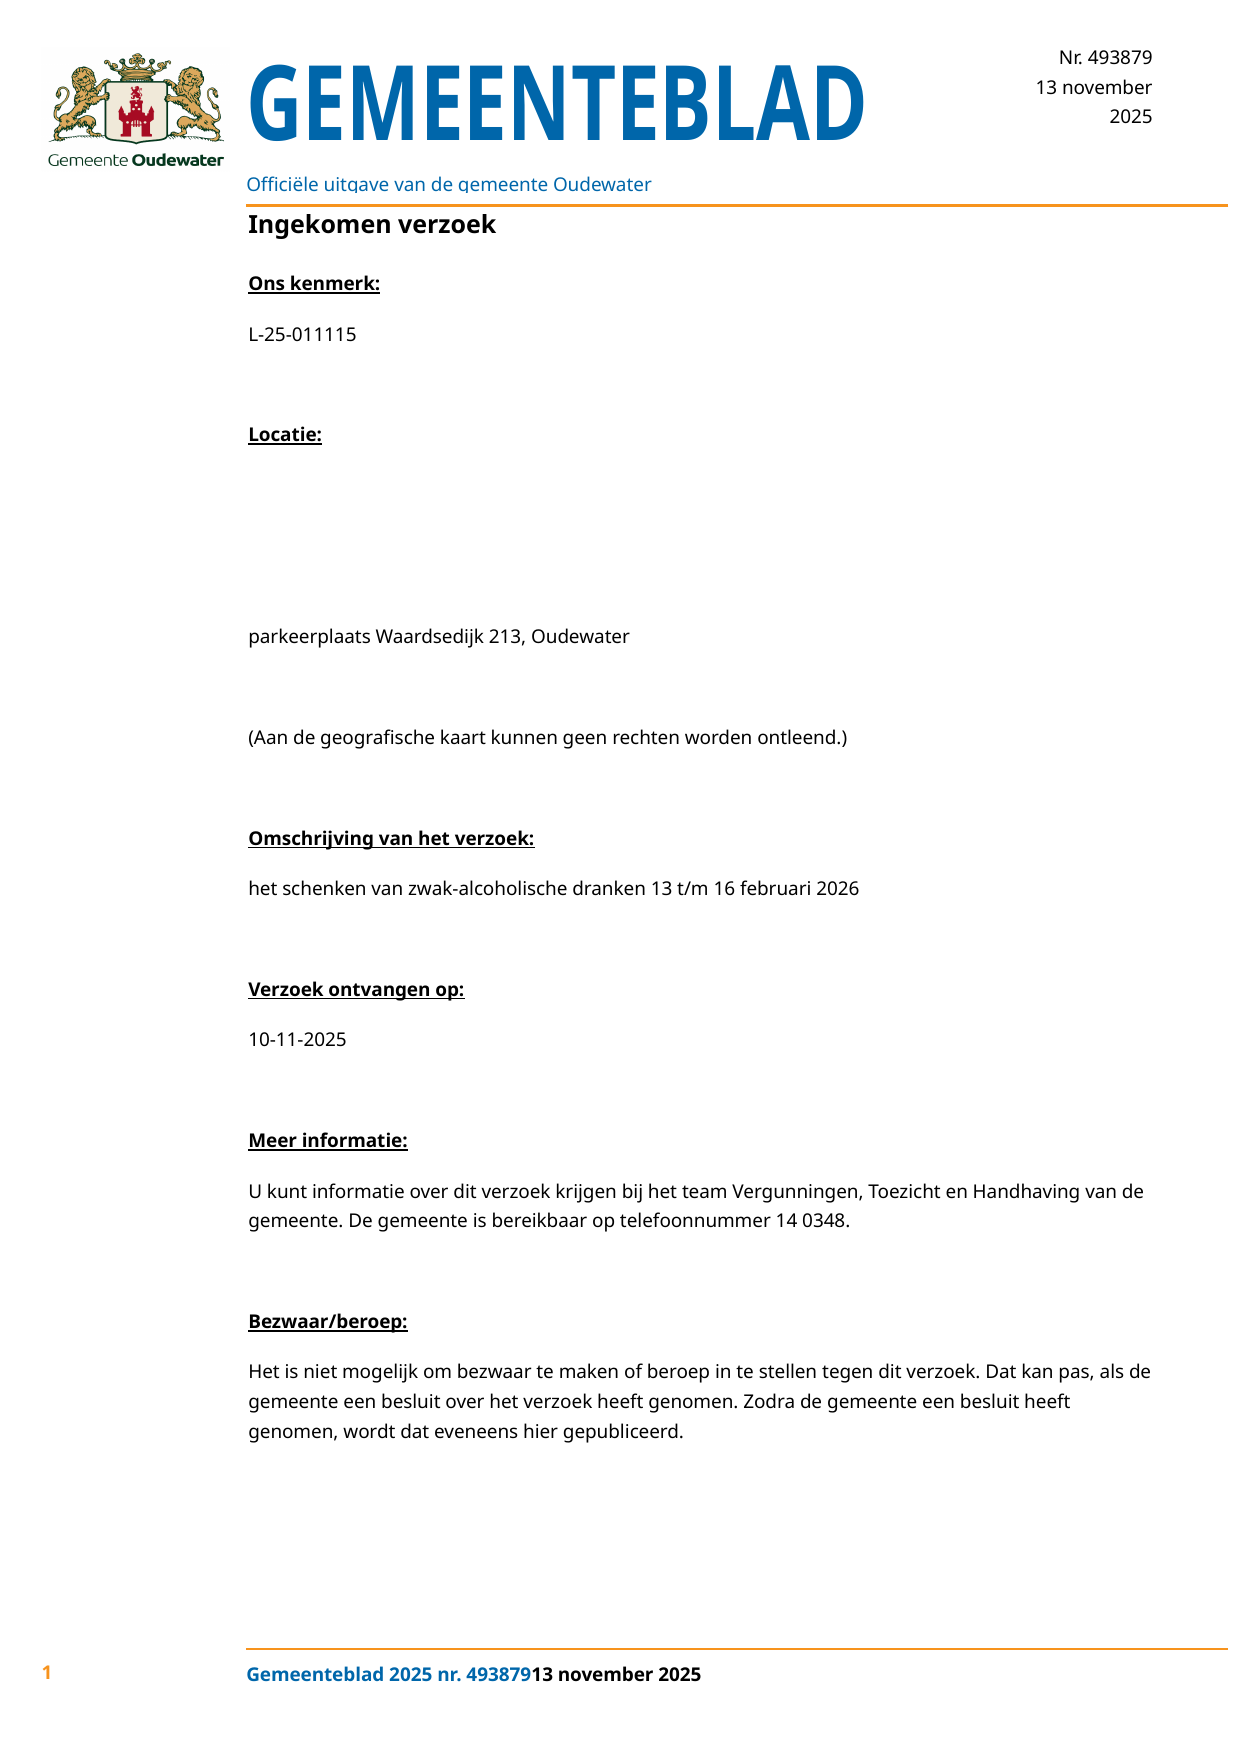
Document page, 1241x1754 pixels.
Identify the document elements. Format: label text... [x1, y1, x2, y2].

text Omschrijving van het verzoek: [248, 825, 1152, 851]
text U kunt informatie over dit verzoek krijgen bij het team Vergunningen, Toezicht en Handhaving van de gemeente. De gemeente is bereikbaar op telefoonnummer 14 0348. [248, 1178, 1152, 1233]
text (Aan de geografische kaart kunnen geen rechten worden ontleend.) [248, 724, 1152, 750]
text het schenken van zwak-alcoholische dranken 13 t/m 16 februari 2026 [248, 875, 1152, 901]
text Verzoek ontvangen op: [248, 976, 1152, 1002]
text 10-11-2025 [248, 1027, 1152, 1052]
text Het is niet mogelijk om bezwaar te maken of beroep in te stellen tegen dit verzoek. Dat kan pas, als de gemeente een besluit over het verzoek heeft genomen. Zodra de gemeente een besluit heeft genomen, wordt dat eveneens hier gepubliceerd. [248, 1359, 1152, 1443]
text Locatie: [248, 422, 1152, 447]
text parkeerplaats Waardsedijk 213, Oudewater [248, 623, 1152, 649]
text Bezwaar/beroep: [248, 1308, 1152, 1334]
text Ingekomen verzoek [248, 207, 1152, 241]
text L-25-011115 [248, 321, 1152, 346]
picture [41, 47, 231, 172]
text Meer informatie: [248, 1127, 1152, 1153]
text Ons kenmerk: [248, 270, 1152, 296]
